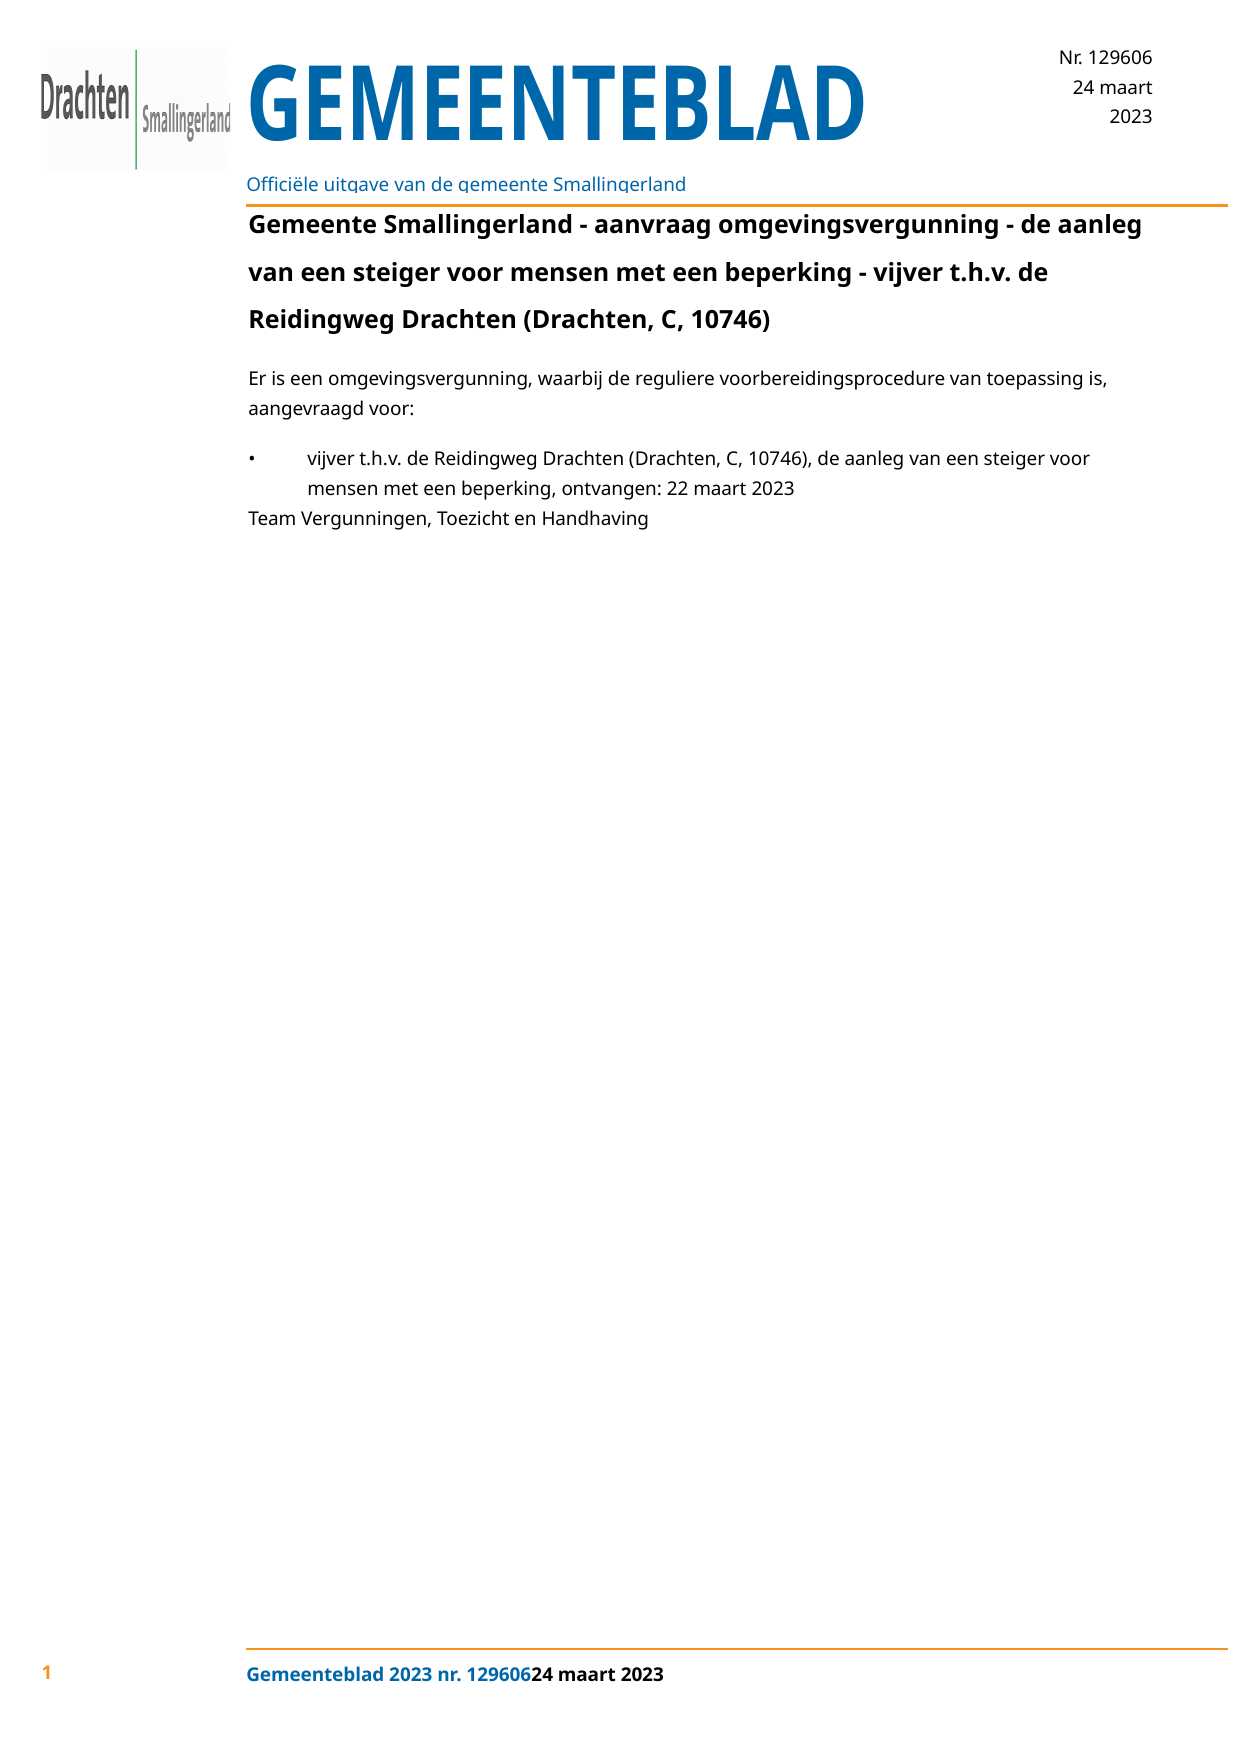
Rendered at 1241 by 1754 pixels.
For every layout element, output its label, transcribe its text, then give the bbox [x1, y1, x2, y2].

text Gemeente Smallingerland - aanvraag omgevingsvergunning - de aanleg van een steiger voor mensen met een beperking - vijver t.h.v. de Reidingweg Drachten (Drachten, C, 10746) [248, 207, 1152, 336]
text Team Vergunningen, Toezicht en Handhaving [248, 505, 1152, 530]
picture [41, 47, 231, 172]
text Er is een omgevingsvergunning, waarbij de reguliere voorbereidingsprocedure van toepassing is, aangevraagd voor: [248, 366, 1152, 421]
list vijver t.h.v. de Reidingweg Drachten (Drachten, C, 10746), de aanleg van een steiger voor mensen met een beperking, ontvangen: 22 maart 2023 [248, 446, 1152, 501]
